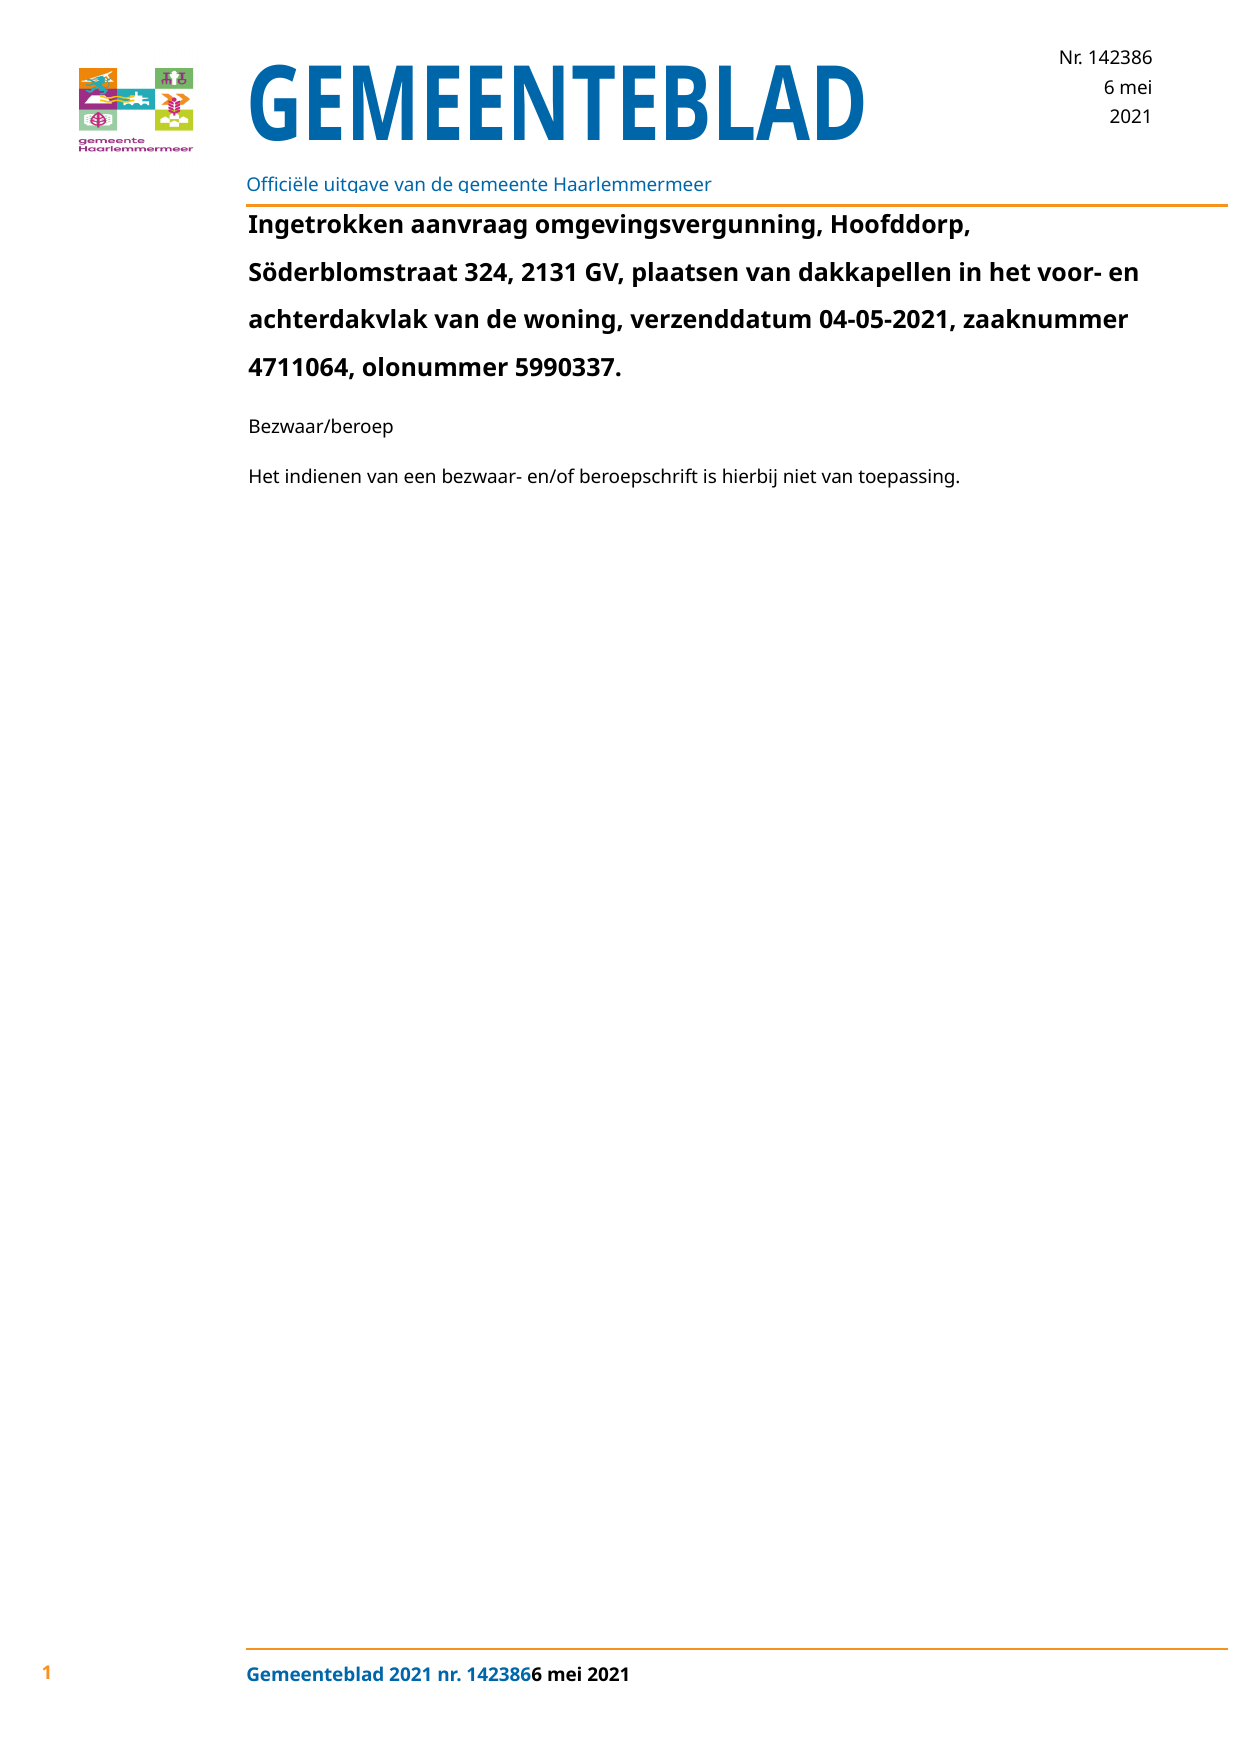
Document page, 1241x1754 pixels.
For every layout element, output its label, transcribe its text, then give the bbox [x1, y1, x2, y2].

picture [41, 47, 231, 172]
text Ingetrokken aanvraag omgevingsvergunning, Hoofddorp, Söderblomstraat 324, 2131 GV, plaatsen van dakkapellen in het voor- en achterdakvlak van de woning, verzenddatum 04-05-2021, zaaknummer 4711064, olonummer 5990337. [248, 207, 1152, 384]
text Het indienen van een bezwaar- en/of beroepschrift is hierbij niet van toepassing. [248, 463, 1152, 489]
text Bezwaar/beroep [248, 413, 1152, 439]
